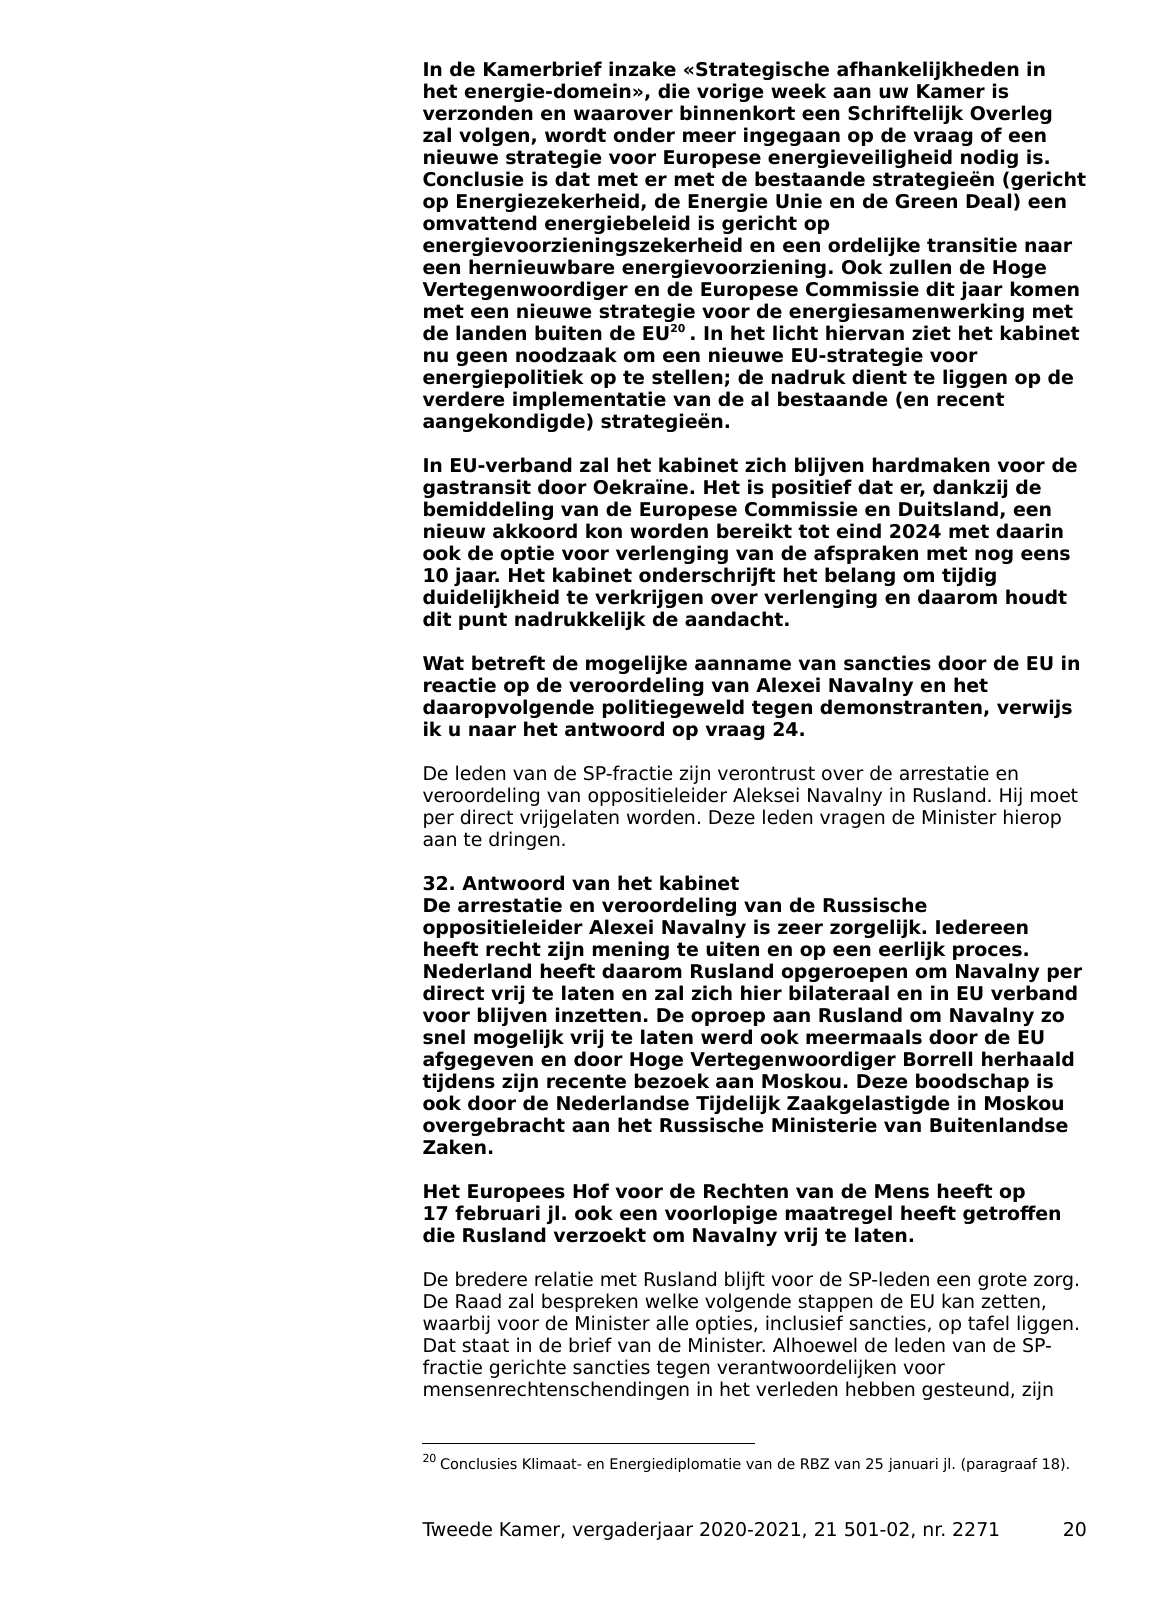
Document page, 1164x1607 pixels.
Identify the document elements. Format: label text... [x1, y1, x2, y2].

subtitle 32. Antwoord van het kabinet [422, 873, 1087, 895]
text Wat betreft de mogelijke aanname van sancties door de EU in reactie op de veroordeling van Alexei Navalny en het daaropvolgende politiegeweld tegen demonstranten, verwijs ik u naar het antwoord op vraag 24. [422, 653, 1087, 741]
text Conclusies Klimaat- en Energiediplomatie van de RBZ van 25 januari jl. (paragraaf 18). [422, 1452, 1087, 1474]
text In EU-verband zal het kabinet zich blijven hardmaken voor de gastransit door Oekraïne. Het is positief dat er, dankzij de bemiddeling van de Europese Commissie en Duitsland, een nieuw akkoord kon worden bereikt tot eind 2024 met daarin ook de optie voor verlenging van de afspraken met nog eens 10 jaar. Het kabinet onderschrijft het belang om tijdig duidelijkheid te verkrijgen over verlenging en daarom houdt dit punt nadrukkelijk de aandacht. [422, 455, 1087, 631]
text In de Kamerbrief inzake «Strategische afhankelijkheden in het energie-domein», die vorige week aan uw Kamer is verzonden en waarover binnenkort een Schriftelijk Overleg zal volgen, wordt onder meer ingegaan op de vraag of een nieuwe strategie voor Europese energieveiligheid nodig is. Conclusie is dat met er met de bestaande strategieën (gericht op Energiezekerheid, de Energie Unie en de Green Deal) een omvattend energiebeleid is gericht op energievoorzieningszekerheid en een ordelijke transitie naar een hernieuwbare energievoorziening. Ook zullen de Hoge Vertegenwoordiger en de Europese Commissie dit jaar komen met een nieuwe strategie voor de energiesamenwerking met de landen buiten de EU. In het licht hiervan ziet het kabinet nu geen noodzaak om een nieuwe EU-strategie voor energiepolitiek op te stellen; de nadruk dient te liggen op de verdere implementatie van de al bestaande (en recent aangekondigde) strategieën. [422, 59, 1087, 433]
text De leden van de SP-fractie zijn verontrust over de arrestatie en veroordeling van oppositieleider Aleksei Navalny in Rusland. Hij moet per direct vrijgelaten worden. Deze leden vragen de Minister hierop aan te dringen. [422, 763, 1087, 851]
text De bredere relatie met Rusland blijft voor de SP-leden een grote zorg. De Raad zal bespreken welke volgende stappen de EU kan zetten, waarbij voor de Minister alle opties, inclusief sancties, op tafel liggen. Dat staat in de brief van de Minister. Alhoewel de leden van de SP-fractie gerichte sancties tegen verantwoordelijken voor mensenrechtenschendingen in het verleden hebben gesteund, zijn [422, 1269, 1087, 1401]
text Het Europees Hof voor de Rechten van de Mens heeft op 17 februari jl. ook een voorlopige maatregel heeft getroffen die Rusland verzoekt om Navalny vrij te laten. [422, 1181, 1087, 1247]
text De arrestatie en veroordeling van de Russische oppositieleider Alexei Navalny is zeer zorgelijk. Iedereen heeft recht zijn mening te uiten en op een eerlijk proces. Nederland heeft daarom Rusland opgeroepen om Navalny per direct vrij te laten en zal zich hier bilateraal en in EU verband voor blijven inzetten. De oproep aan Rusland om Navalny zo snel mogelijk vrij te laten werd ook meermaals door de EU afgegeven en door Hoge Vertegenwoordiger Borrell herhaald tijdens zijn recente bezoek aan Moskou. Deze boodschap is ook door de Nederlandse Tijdelijk Zaakgelastigde in Moskou overgebracht aan het Russische Ministerie van Buitenlandse Zaken. [422, 895, 1087, 1159]
